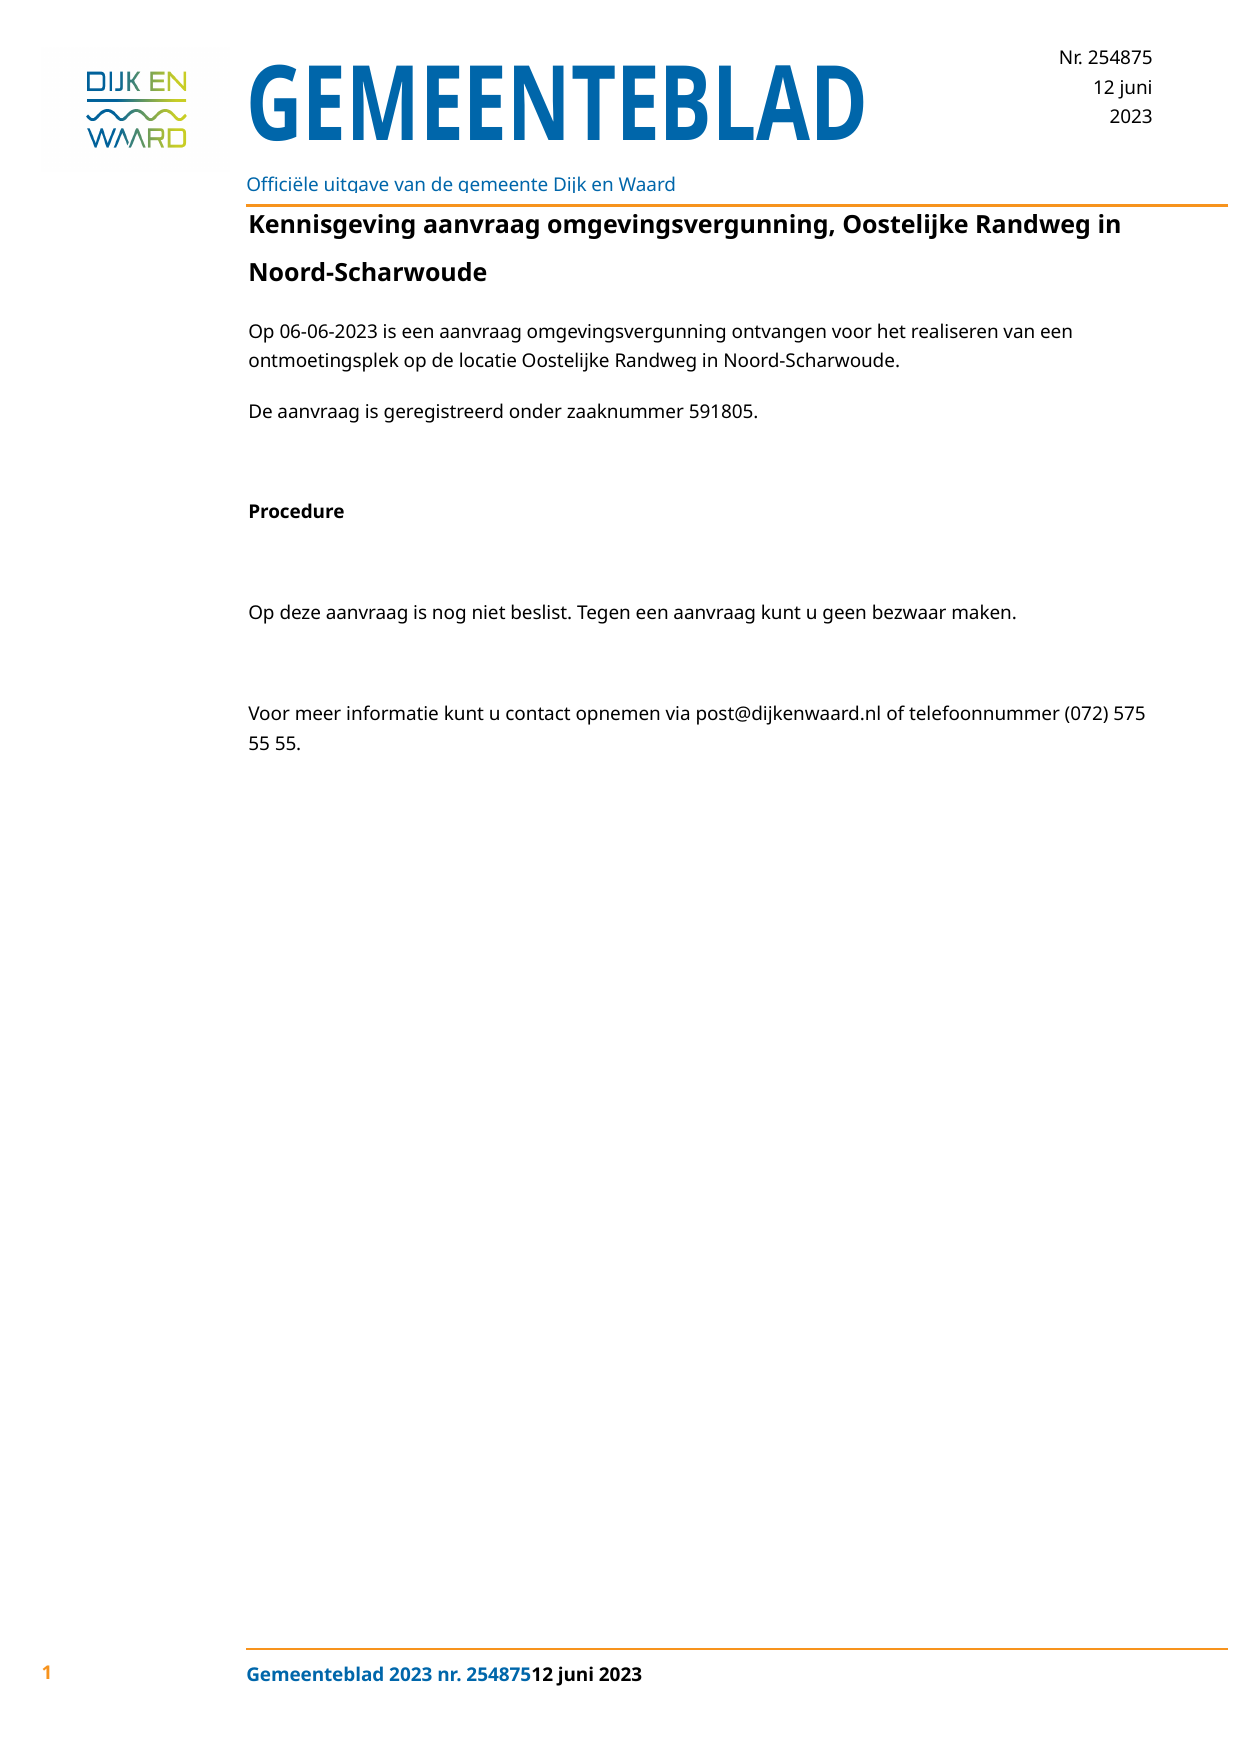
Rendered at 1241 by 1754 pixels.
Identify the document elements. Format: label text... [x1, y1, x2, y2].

text Op deze aanvraag is nog niet beslist. Tegen een aanvraag kunt u geen bezwaar maken. [248, 599, 1152, 625]
text De aanvraag is geregistreerd onder zaaknummer 591805. [248, 398, 1152, 424]
text Voor meer informatie kunt u contact opnemen via post@dijkenwaard.nl of telefoonnummer (072) 575 55 55. [248, 700, 1152, 756]
text Op 06-06-2023 is een aanvraag omgevingsvergunning ontvangen voor het realiseren van een ontmoetingsplek op de locatie Oostelijke Randweg in Noord-Scharwoude. [248, 318, 1152, 373]
text Procedure [248, 499, 1152, 524]
picture [41, 47, 231, 172]
text Kennisgeving aanvraag omgevingsvergunning, Oostelijke Randweg in Noord-Scharwoude [248, 207, 1152, 288]
